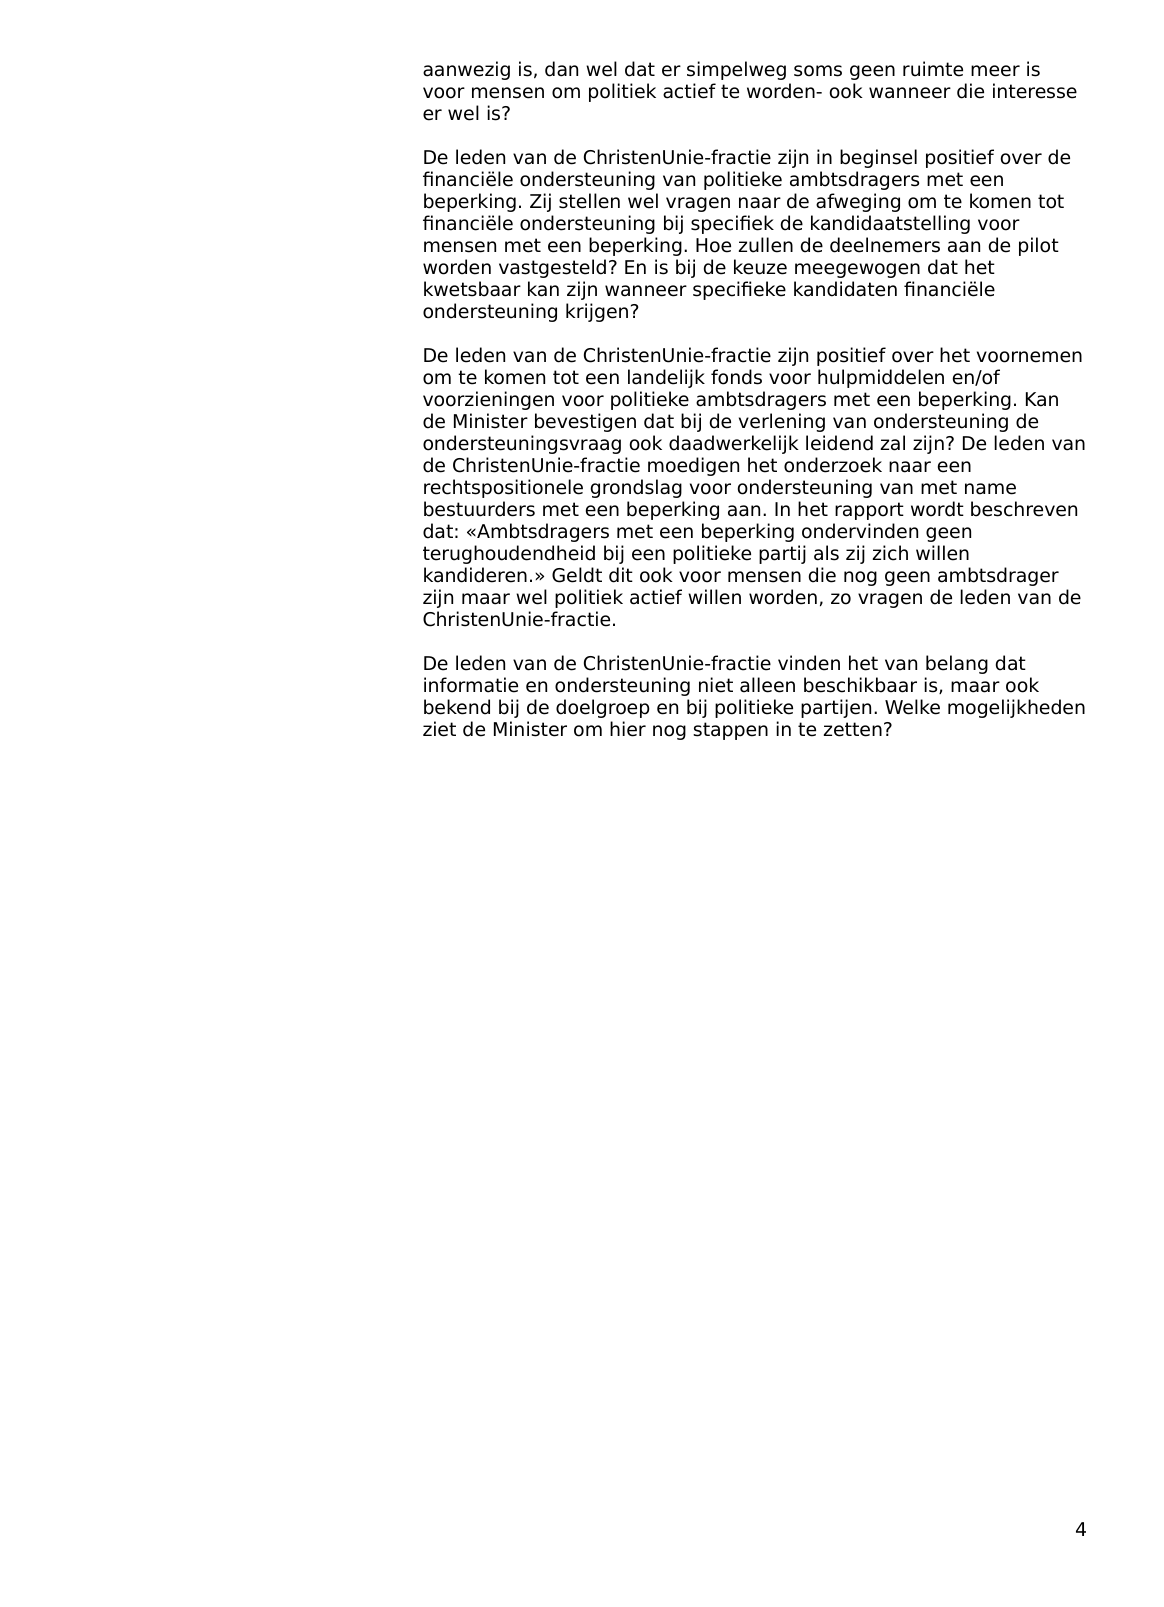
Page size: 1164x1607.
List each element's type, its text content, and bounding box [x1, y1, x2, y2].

text De leden van de ChristenUnie-fractie zijn positief over het voornemen om te komen tot een landelijk fonds voor hulpmiddelen en/of voorzieningen voor politieke ambtsdragers met een beperking. Kan de Minister bevestigen dat bij de verlening van ondersteuning de ondersteuningsvraag ook daadwerkelijk leidend zal zijn? De leden van de ChristenUnie-fractie moedigen het onderzoek naar een rechtspositionele grondslag voor ondersteuning van met name bestuurders met een beperking aan. In het rapport wordt beschreven dat: «Ambtsdragers met een beperking ondervinden geen terughoudendheid bij een politieke partij als zij zich willen kandideren.» Geldt dit ook voor mensen die nog geen ambtsdrager zijn maar wel politiek actief willen worden, zo vragen de leden van de ChristenUnie-fractie. [422, 345, 1087, 631]
text De leden van de ChristenUnie-fractie zijn in beginsel positief over de financiële ondersteuning van politieke ambtsdragers met een beperking. Zij stellen wel vragen naar de afweging om te komen tot financiële ondersteuning bij specifiek de kandidaatstelling voor mensen met een beperking. Hoe zullen de deelnemers aan de pilot worden vastgesteld? En is bij de keuze meegewogen dat het kwetsbaar kan zijn wanneer specifieke kandidaten financiële ondersteuning krijgen? [422, 147, 1087, 323]
text De leden van de ChristenUnie-fractie vinden het van belang dat informatie en ondersteuning niet alleen beschikbaar is, maar ook bekend bij de doelgroep en bij politieke partijen. Welke mogelijkheden ziet de Minister om hier nog stappen in te zetten? [422, 653, 1087, 741]
text aanwezig is, dan wel dat er simpelweg soms geen ruimte meer is voor mensen om politiek actief te worden- ook wanneer die interesse er wel is? [422, 59, 1087, 125]
